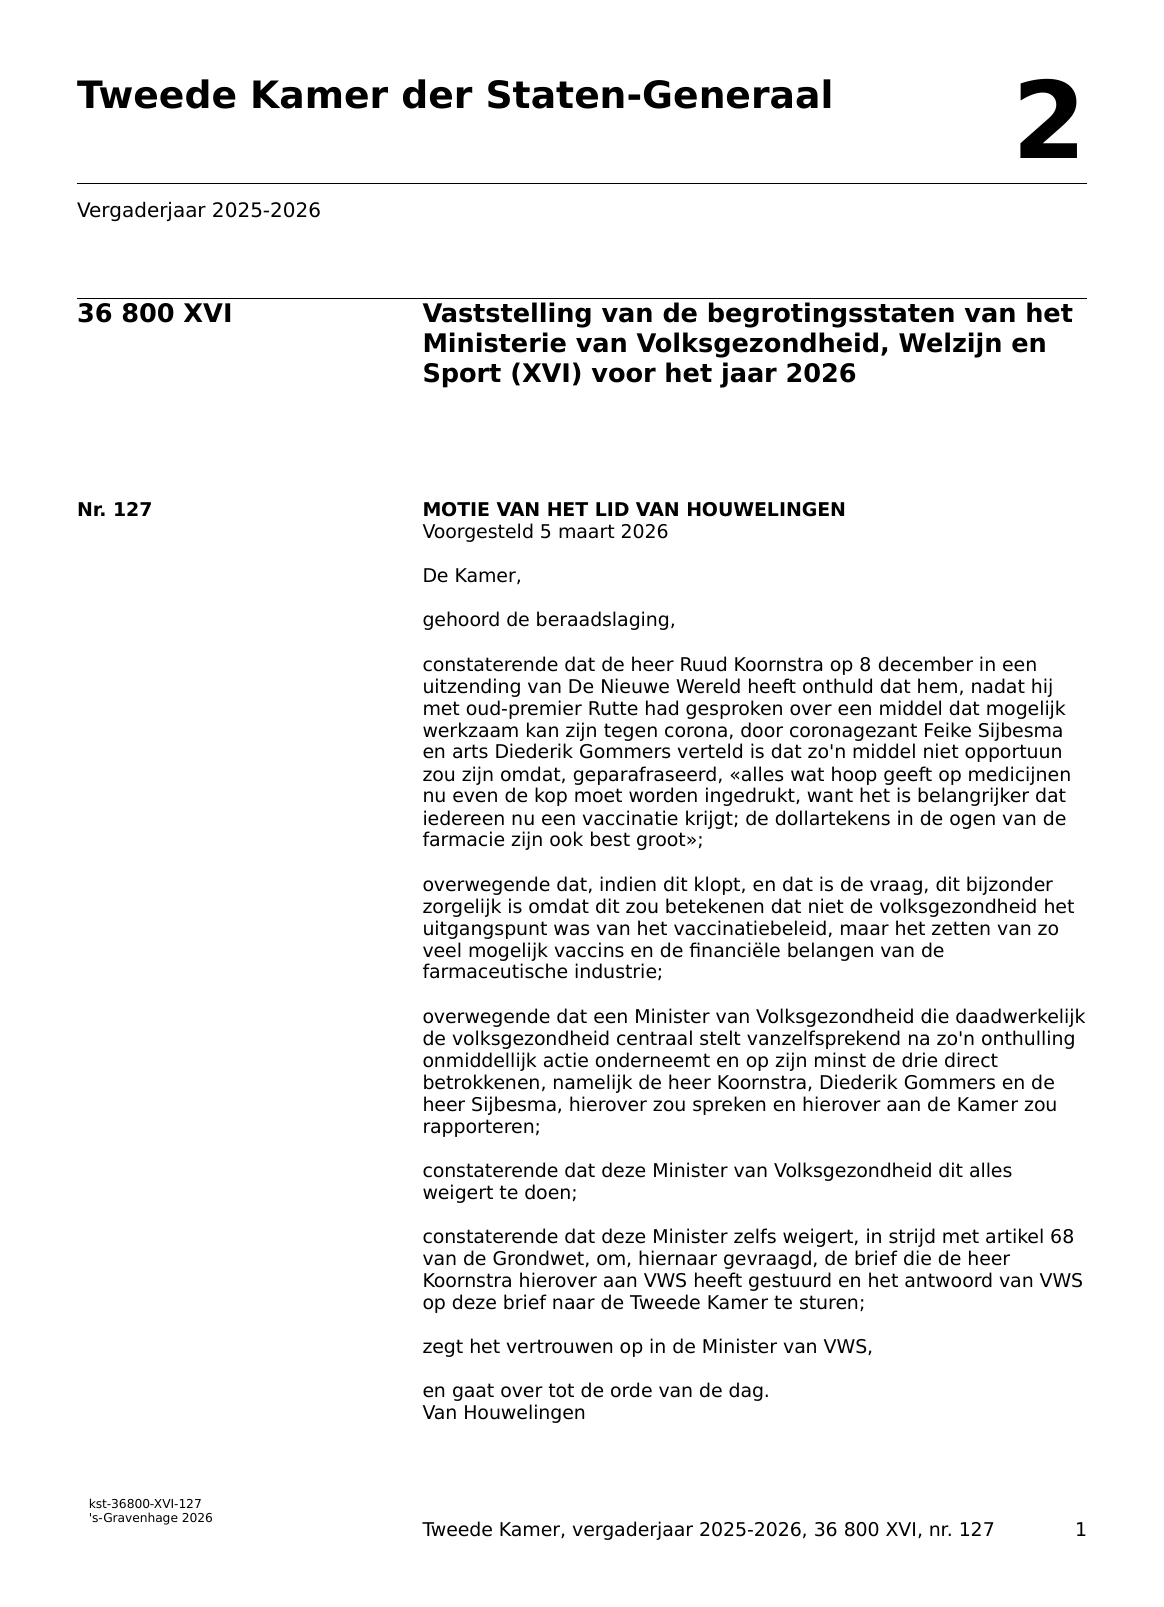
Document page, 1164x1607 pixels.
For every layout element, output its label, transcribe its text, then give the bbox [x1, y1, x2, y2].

text 's-Gravenhage 2026 [88, 1511, 323, 1525]
text overwegende dat, indien dit klopt, en dat is de vraag, dit bijzonder zorgelijk is omdat dit zou betekenen dat niet de volksgezondheid het uitgangspunt was van het vaccinatiebeleid, maar het zetten van zo veel mogelijk vaccins en de financiële belangen van de farmaceutische industrie; [422, 873, 1087, 983]
text zegt het vertrouwen op in de Minister van VWS, [422, 1336, 1087, 1358]
text constaterende dat de heer Ruud Koornstra op 8 december in een uitzending van De Nieuwe Wereld heeft onthuld dat hem, nadat hij met oud-premier Rutte had gesproken over een middel dat mogelijk werkzaam kan zijn tegen corona, door coronagezant Feike Sijbesma en arts Diederik Gommers verteld is dat zo'n middel niet opportuun zou zijn omdat, geparafraseerd, «alles wat hoop geeft op medicijnen nu even de kop moet worden ingedrukt, want het is belangrijker dat iedereen nu een vaccinatie krijgt; de dollartekens in de ogen van de farmacie zijn ook best groot»; [422, 653, 1087, 851]
text en gaat over tot de orde van de dag. [422, 1380, 1087, 1402]
text gehoord de beraadslaging, [422, 609, 1087, 631]
table_header 2 [886, 59, 1087, 183]
text Voorgesteld 5 maart 2026 [422, 521, 1087, 543]
subtitle 36 800 XVI Vaststelling van de begrotingsstaten van het Ministerie van Volksgezondheid, Welzijn en Sport (XVI) voor het jaar 2026 [77, 299, 1087, 388]
table_header Tweede Kamer der Staten-Generaal [77, 59, 886, 183]
table_cell Vergaderjaar 2025-2026 [77, 184, 1087, 298]
text overwegende dat een Minister van Volksgezondheid die daadwerkelijk de volksgezondheid centraal stelt vanzelfsprekend na zo'n onthulling onmiddellijk actie onderneemt en op zijn minst de drie direct betrokkenen, namelijk de heer Koornstra, Diederik Gommers en de heer Sijbesma, hierover zou spreken en hierover aan de Kamer zou rapporteren; [422, 1006, 1087, 1137]
text constaterende dat deze Minister van Volksgezondheid dit alles weigert te doen; [422, 1160, 1087, 1204]
text constaterende dat deze Minister zelfs weigert, in strijd met artikel 68 van de Grondwet, om, hiernaar gevraagd, de brief die de heer Koornstra hierover aan VWS heeft gestuurd en het antwoord van VWS op deze brief naar de Tweede Kamer te sturen; [422, 1226, 1087, 1314]
text kst-36800-XVI-127 [88, 1497, 323, 1511]
text Van Houwelingen [422, 1402, 1087, 1424]
subtitle Nr. 127 MOTIE VAN HET LID VAN HOUWELINGEN [77, 499, 1087, 521]
text De Kamer, [422, 565, 1087, 587]
